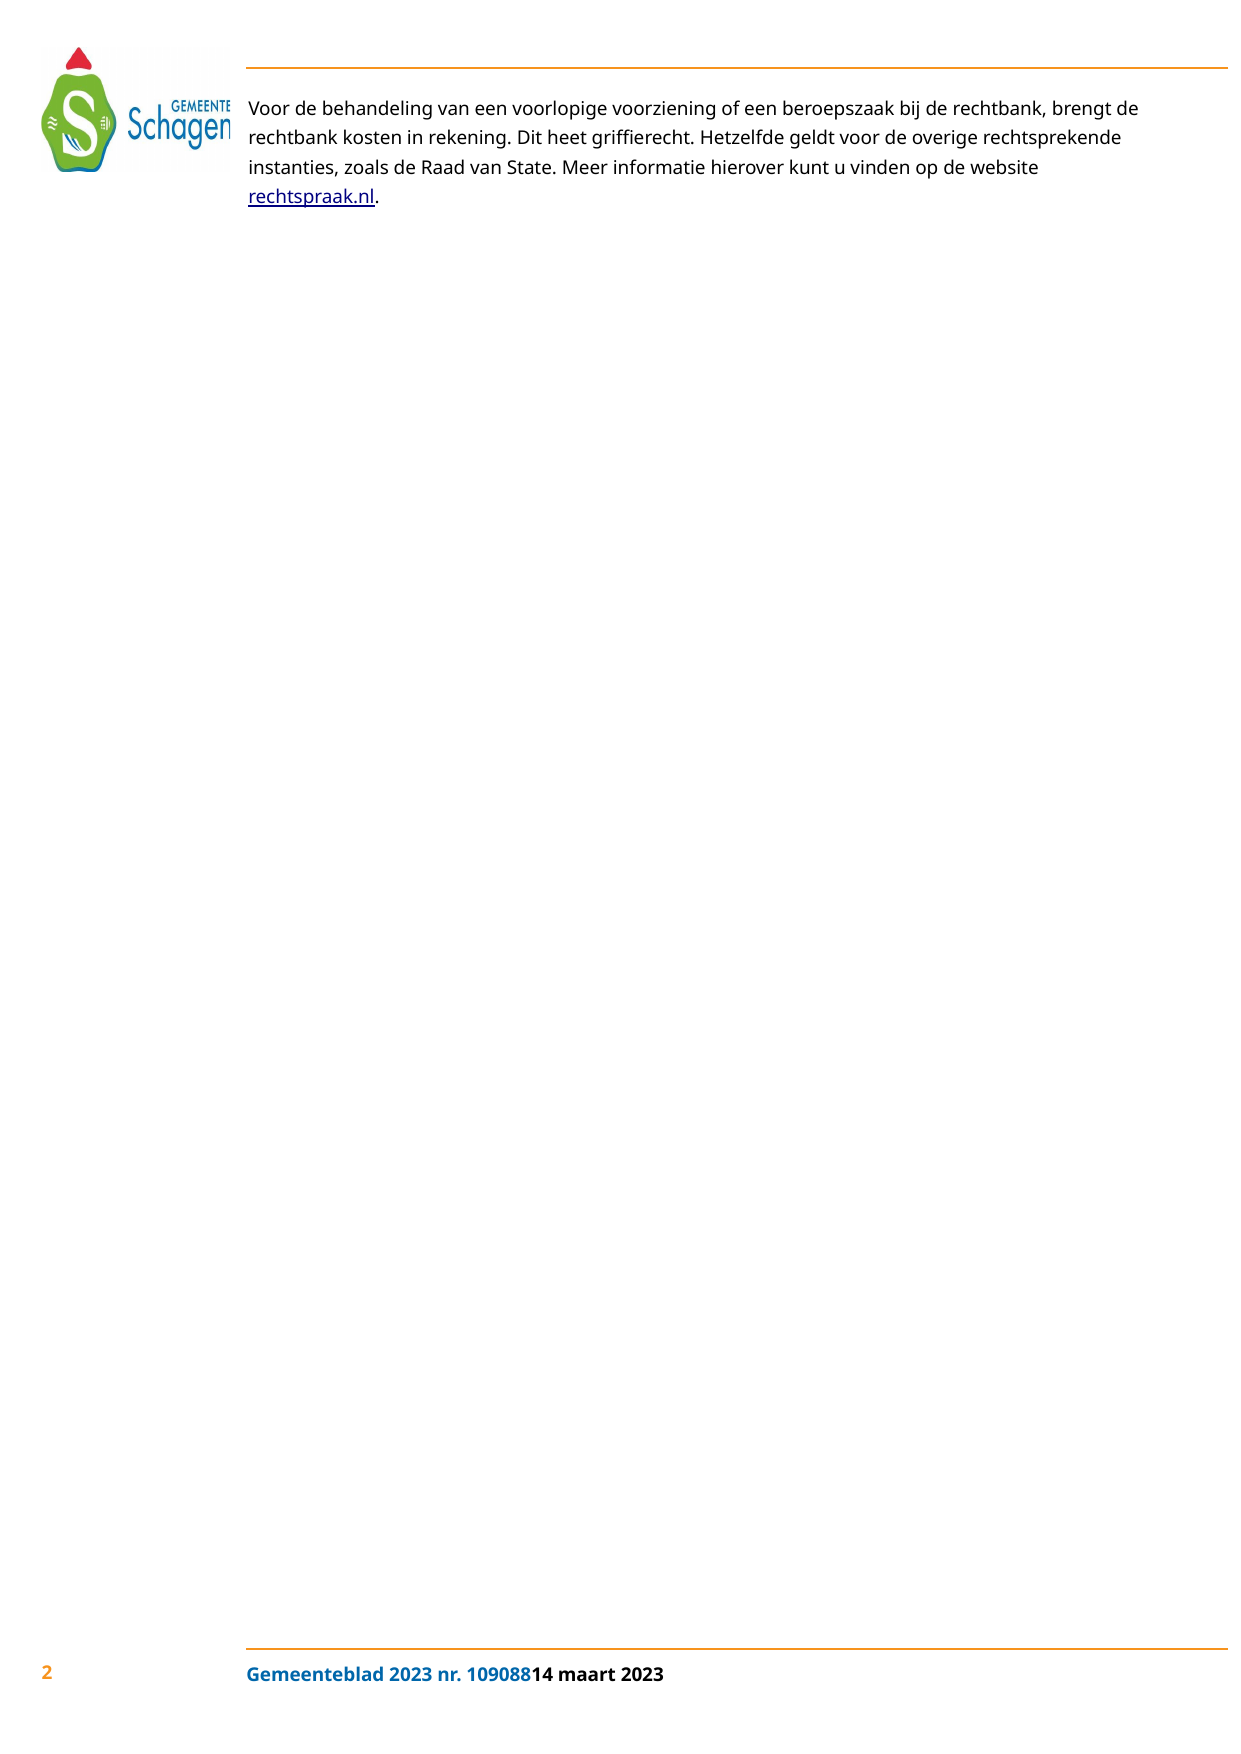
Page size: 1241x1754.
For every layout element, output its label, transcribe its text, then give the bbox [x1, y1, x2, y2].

text Voor de behandeling van een voorlopige voorziening of een beroepszaak bij de rechtbank, brengt de rechtbank kosten in rekening. Dit heet griffierecht. Hetzelfde geldt voor de overige rechtsprekende instanties, zoals de Raad van State. Meer informatie hierover kunt u vinden op de website rechtspraak.nl. [248, 95, 1152, 209]
picture [41, 47, 231, 172]
